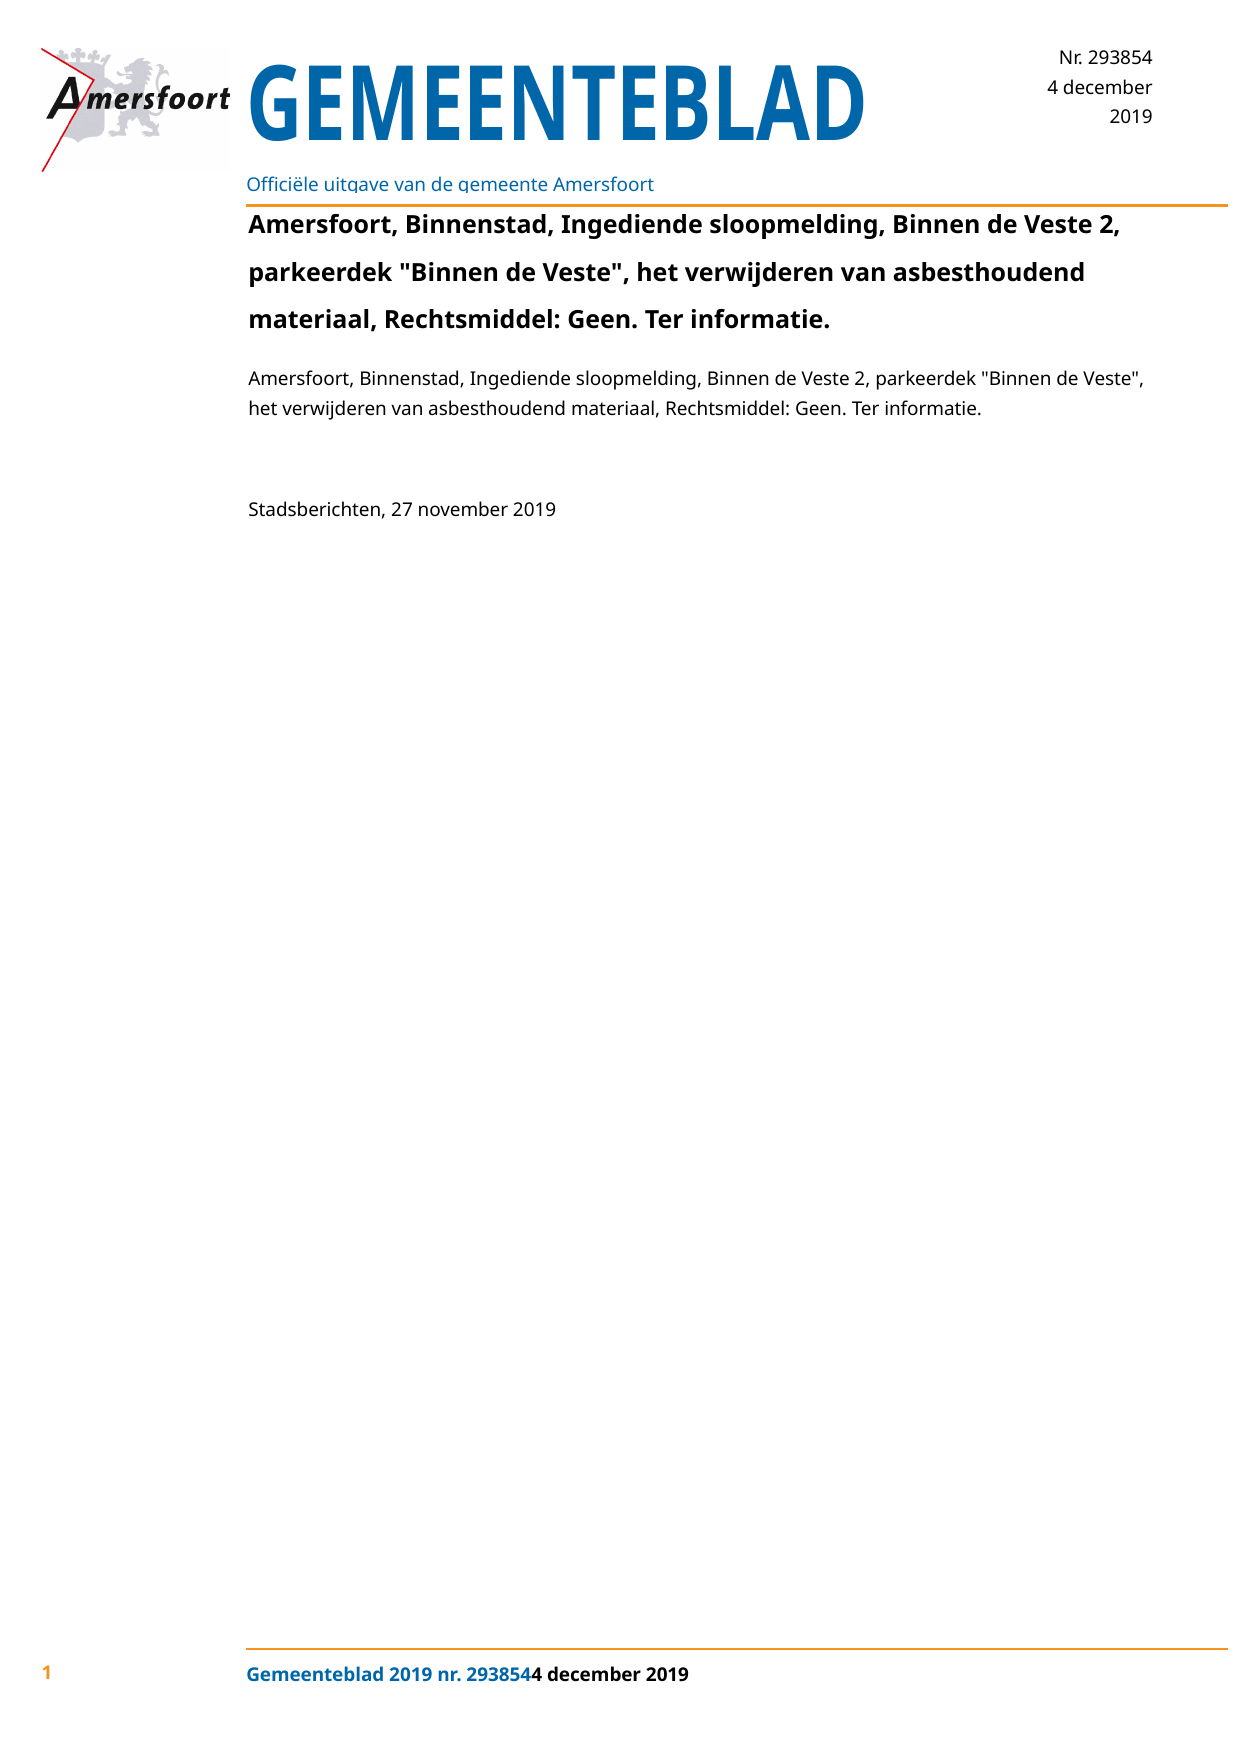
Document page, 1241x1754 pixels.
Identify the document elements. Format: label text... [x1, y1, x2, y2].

text Amersfoort, Binnenstad, Ingediende sloopmelding, Binnen de Veste 2, parkeerdek "Binnen de Veste", het verwijderen van asbesthoudend materiaal, Rechtsmiddel: Geen. Ter informatie. [248, 207, 1152, 336]
text Stadsberichten, 27 november 2019 [248, 496, 1152, 522]
picture [41, 47, 231, 172]
text Amersfoort, Binnenstad, Ingediende sloopmelding, Binnen de Veste 2, parkeerdek "Binnen de Veste", het verwijderen van asbesthoudend materiaal, Rechtsmiddel: Geen. Ter informatie. [248, 366, 1152, 421]
